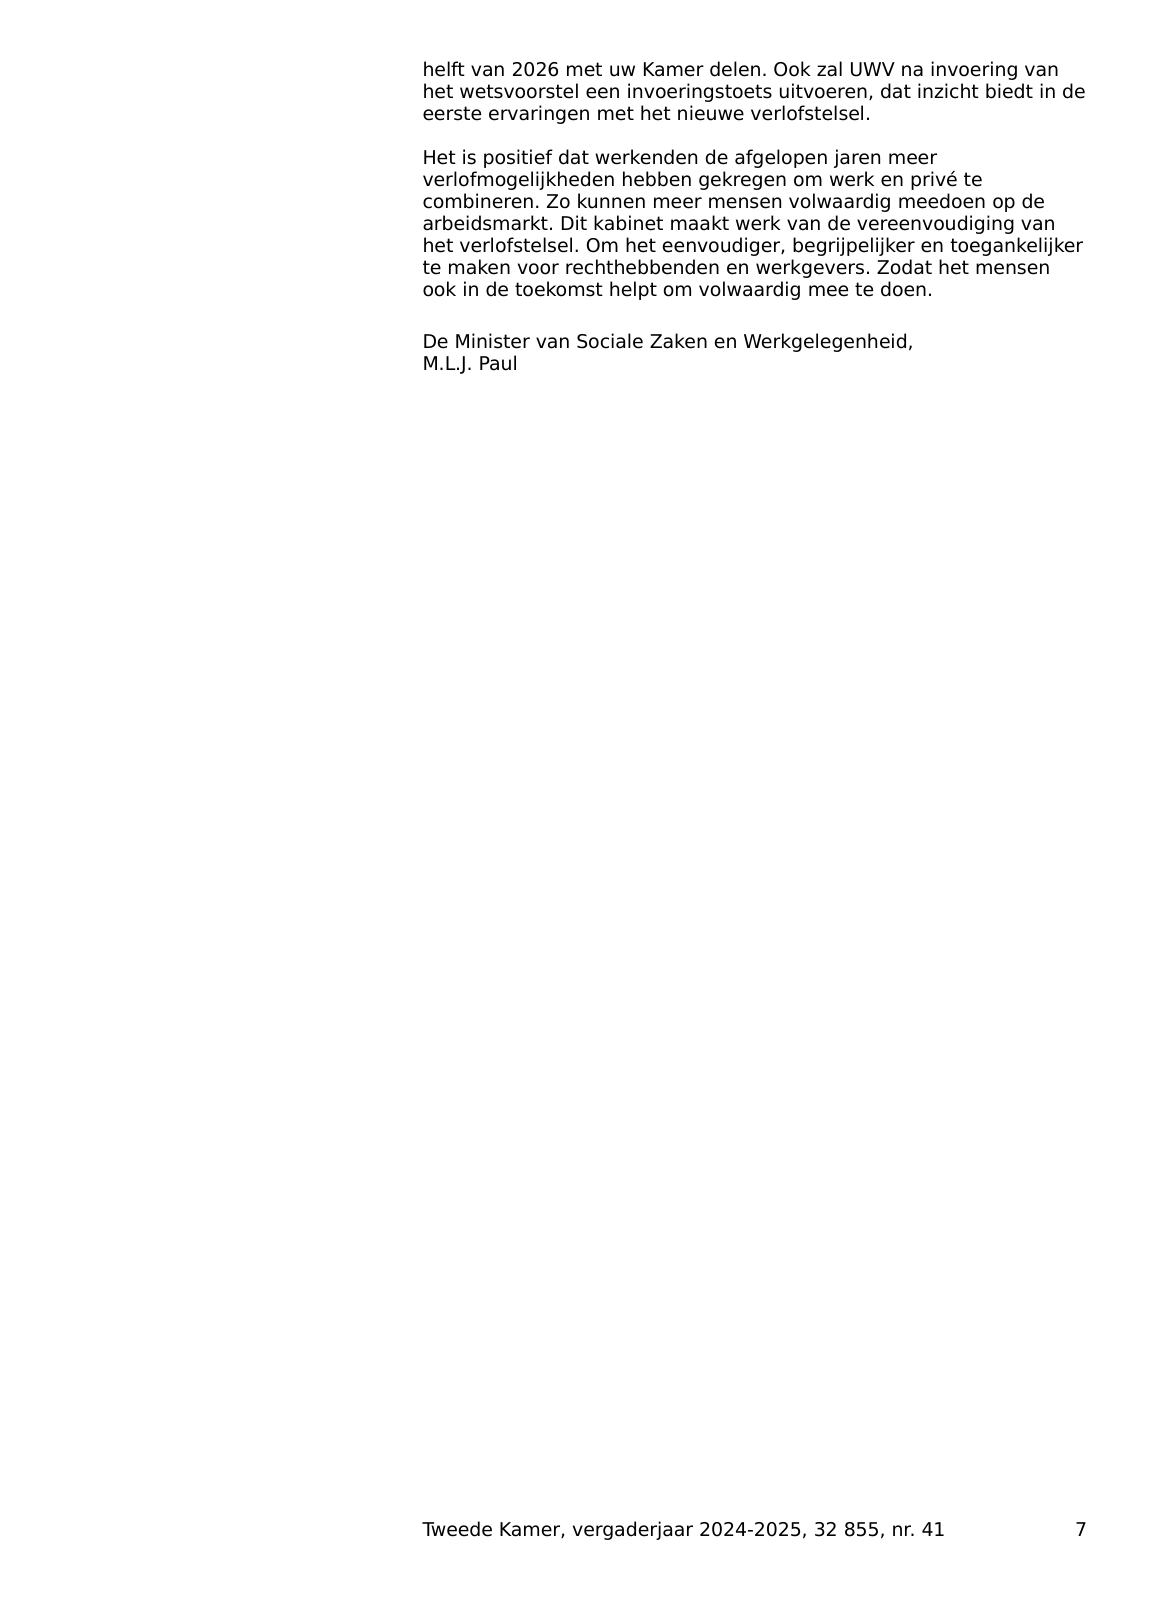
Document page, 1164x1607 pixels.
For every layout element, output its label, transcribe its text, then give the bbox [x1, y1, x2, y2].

text Het is positief dat werkenden de afgelopen jaren meer verlofmogelijkheden hebben gekregen om werk en privé te combineren. Zo kunnen meer mensen volwaardig meedoen op de arbeidsmarkt. Dit kabinet maakt werk van de vereenvoudiging van het verlofstelsel. Om het eenvoudiger, begrijpelijker en toegankelijker te maken voor rechthebbenden en werkgevers. Zodat het mensen ook in de toekomst helpt om volwaardig mee te doen. [422, 147, 1087, 301]
text helft van 2026 met uw Kamer delen. Ook zal UWV na invoering van het wetsvoorstel een invoeringstoets uitvoeren, dat inzicht biedt in de eerste ervaringen met het nieuwe verlofstelsel. [422, 59, 1087, 125]
text De Minister van Sociale Zaken en Werkgelegenheid, M.L.J. Paul [422, 331, 1087, 375]
